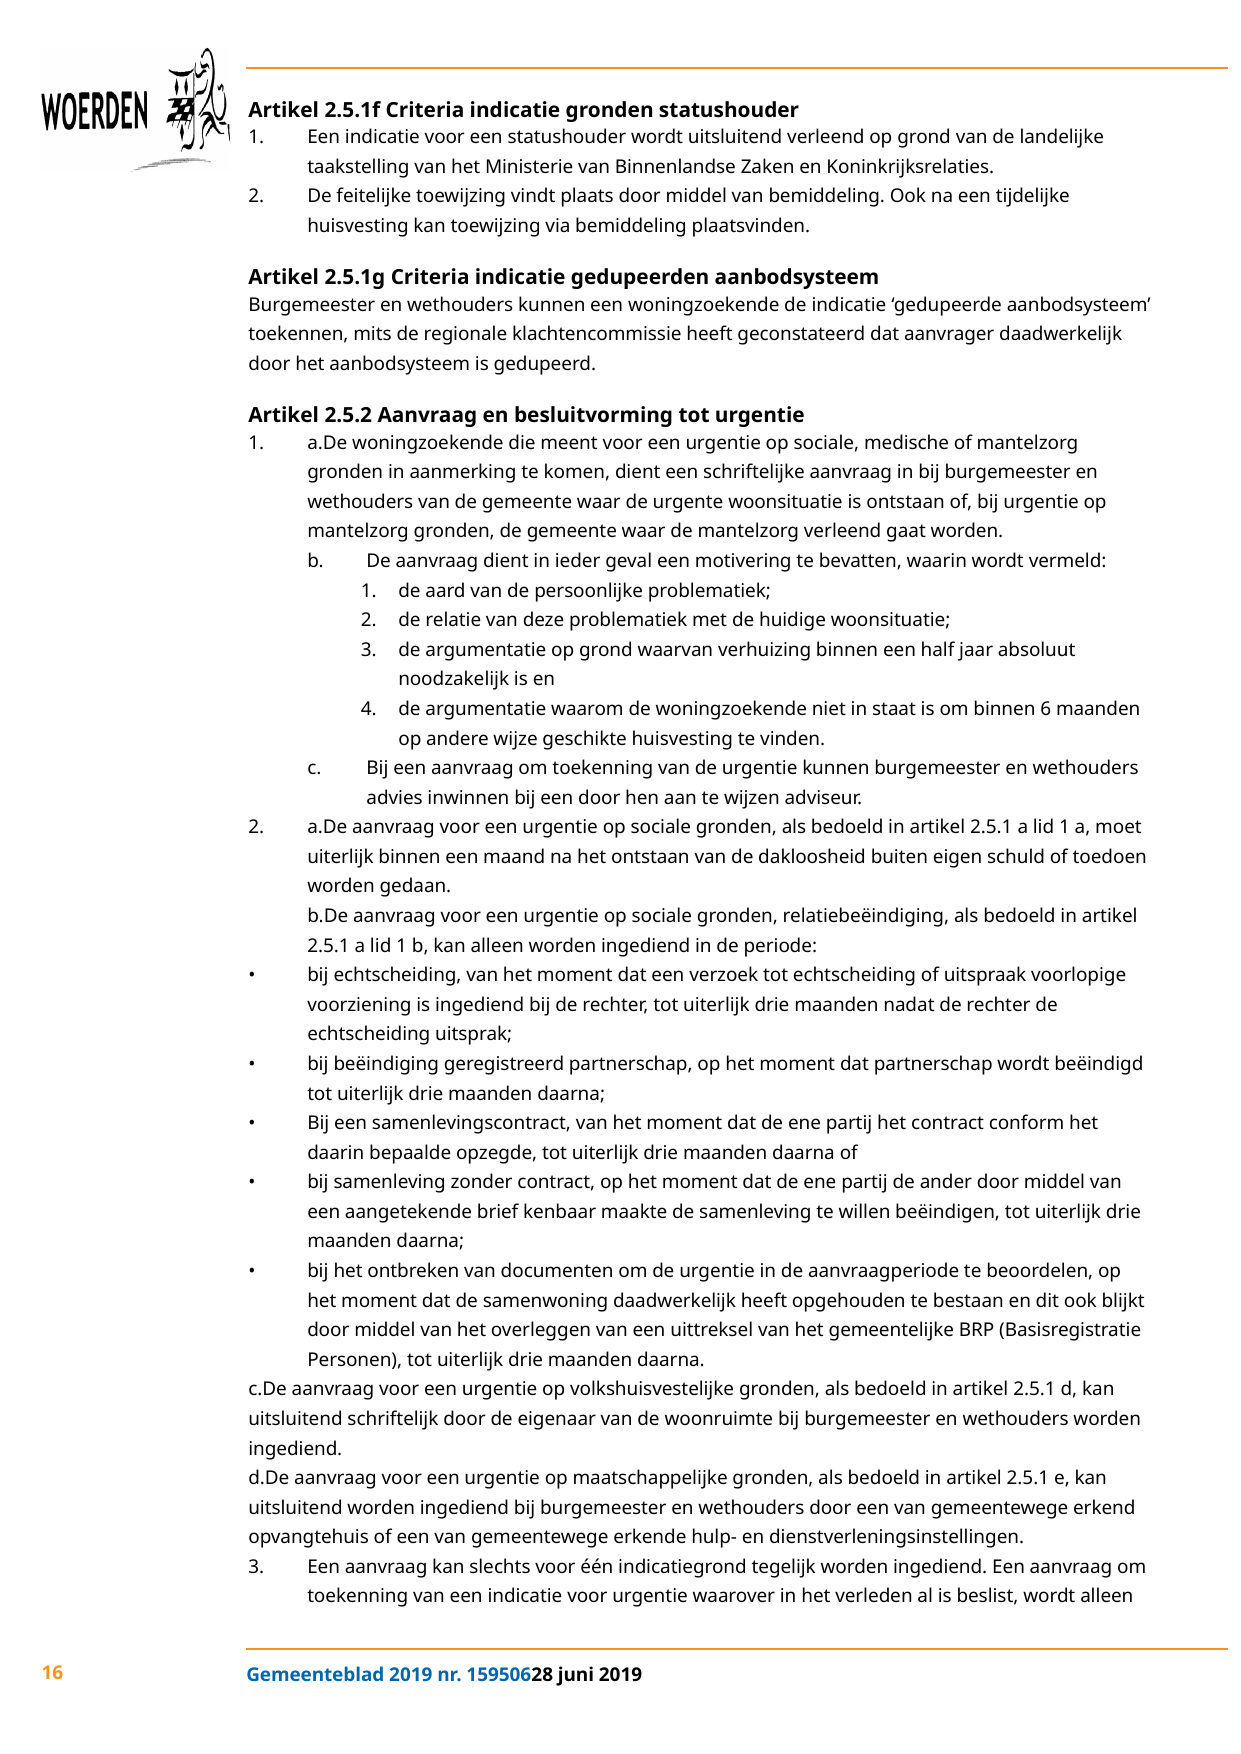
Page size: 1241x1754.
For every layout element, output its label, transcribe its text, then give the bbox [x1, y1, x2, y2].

list Bij een samenlevingscontract, van het moment dat de ene partij het contract conform het daarin bepaalde opzegde, tot uiterlijk drie maanden daarna of [248, 1109, 1152, 1164]
list bij het ontbreken van documenten om de urgentie in de aanvraagperiode te beoordelen, op het moment dat de samenwoning daadwerkelijk heeft opgehouden te bestaan en dit ook blijkt door middel van het overleggen van een uittreksel van het gemeentelijke BRP (Basisregistratie Personen), tot uiterlijk drie maanden daarna. [248, 1257, 1152, 1372]
text c.De aanvraag voor een urgentie op volkshuisvestelijke gronden, als bedoeld in artikel 2.5.1 d, kan uitsluitend schriftelijk door de eigenaar van de woonruimte bij burgemeester en wethouders worden ingediend. [248, 1376, 1152, 1460]
list de argumentatie waarom de woningzoekende niet in staat is om binnen 6 maanden op andere wijze geschikte huisvesting te vinden. [361, 695, 1152, 750]
text d.De aanvraag voor een urgentie op maatschappelijke gronden, als bedoeld in artikel 2.5.1 e, kan uitsluitend worden ingediend bij burgemeester en wethouders door een van gemeentewege erkend opvangtehuis of een van gemeentewege erkende hulp- en dienstverleningsinstellingen. [248, 1464, 1152, 1549]
text Artikel 2.5.1g Criteria indicatie gedupeerden aanbodsysteem [248, 262, 1152, 291]
list Een aanvraag kan slechts voor één indicatiegrond tegelijk worden ingediend. Een aanvraag om toekenning van een indicatie voor urgentie waarover in het verleden al is beslist, wordt alleen [248, 1553, 1152, 1608]
list De aanvraag dient in ieder geval een motivering te bevatten, waarin wordt vermeld: [307, 547, 1152, 573]
text Artikel 2.5.1f Criteria indicatie gronden statushouder [248, 95, 1152, 123]
list Bij een aanvraag om toekenning van de urgentie kunnen burgemeester en wethouders advies inwinnen bij een door hen aan te wijzen adviseur. [307, 754, 1152, 809]
list de aard van de persoonlijke problematiek; [361, 577, 1152, 602]
list De feitelijke toewijzing vindt plaats door middel van bemiddeling. Ook na een tijdelijke huisvesting kan toewijzing via bemiddeling plaatsvinden. [248, 182, 1152, 238]
list bij echtscheiding, van het moment dat een verzoek tot echtscheiding of uitspraak voorlopige voorziening is ingediend bij de rechter, tot uiterlijk drie maanden nadat de rechter de echtscheiding uitsprak; [248, 961, 1152, 1046]
text Artikel 2.5.2 Aanvraag en besluitvorming tot urgentie [248, 400, 1152, 429]
list de argumentatie op grond waarvan verhuizing binnen een half jaar absoluut noodzakelijk is en [361, 636, 1152, 691]
list bij beëindiging geregistreerd partnerschap, op het moment dat partnerschap wordt beëindigd tot uiterlijk drie maanden daarna; [248, 1050, 1152, 1105]
list de relatie van deze problematiek met de huidige woonsituatie; [361, 606, 1152, 632]
text Burgemeester en wethouders kunnen een woningzoekende de indicatie ‘gedupeerde aanbodsysteem’ toekennen, mits de regionale klachtencommissie heeft geconstateerd dat aanvrager daadwerkelijk door het aanbodsysteem is gedupeerd. [248, 291, 1152, 376]
picture [41, 47, 231, 172]
list a.De aanvraag voor een urgentie op sociale gronden, als bedoeld in artikel 2.5.1 a lid 1 a, moet uiterlijk binnen een maand na het ontstaan van de dakloosheid buiten eigen schuld of toedoen worden gedaan. [248, 813, 1152, 898]
list bij samenleving zonder contract, op het moment dat de ene partij de ander door middel van een aangetekende brief kenbaar maakte de samenleving te willen beëindigen, tot uiterlijk drie maanden daarna; [248, 1168, 1152, 1253]
list b.De aanvraag voor een urgentie op sociale gronden, relatiebeëindiging, als bedoeld in artikel 2.5.1 a lid 1 b, kan alleen worden ingediend in de periode: [248, 902, 1152, 957]
list a.De woningzoekende die meent voor een urgentie op sociale, medische of mantelzorg gronden in aanmerking te komen, dient een schriftelijke aanvraag in bij burgemeester en wethouders van de gemeente waar de urgente woonsituatie is ontstaan of, bij urgentie op mantelzorg gronden, de gemeente waar de mantelzorg verleend gaat worden. [248, 429, 1152, 543]
list Een indicatie voor een statushouder wordt uitsluitend verleend op grond van de landelijke taakstelling van het Ministerie van Binnenlandse Zaken en Koninkrijksrelaties. [248, 123, 1152, 178]
